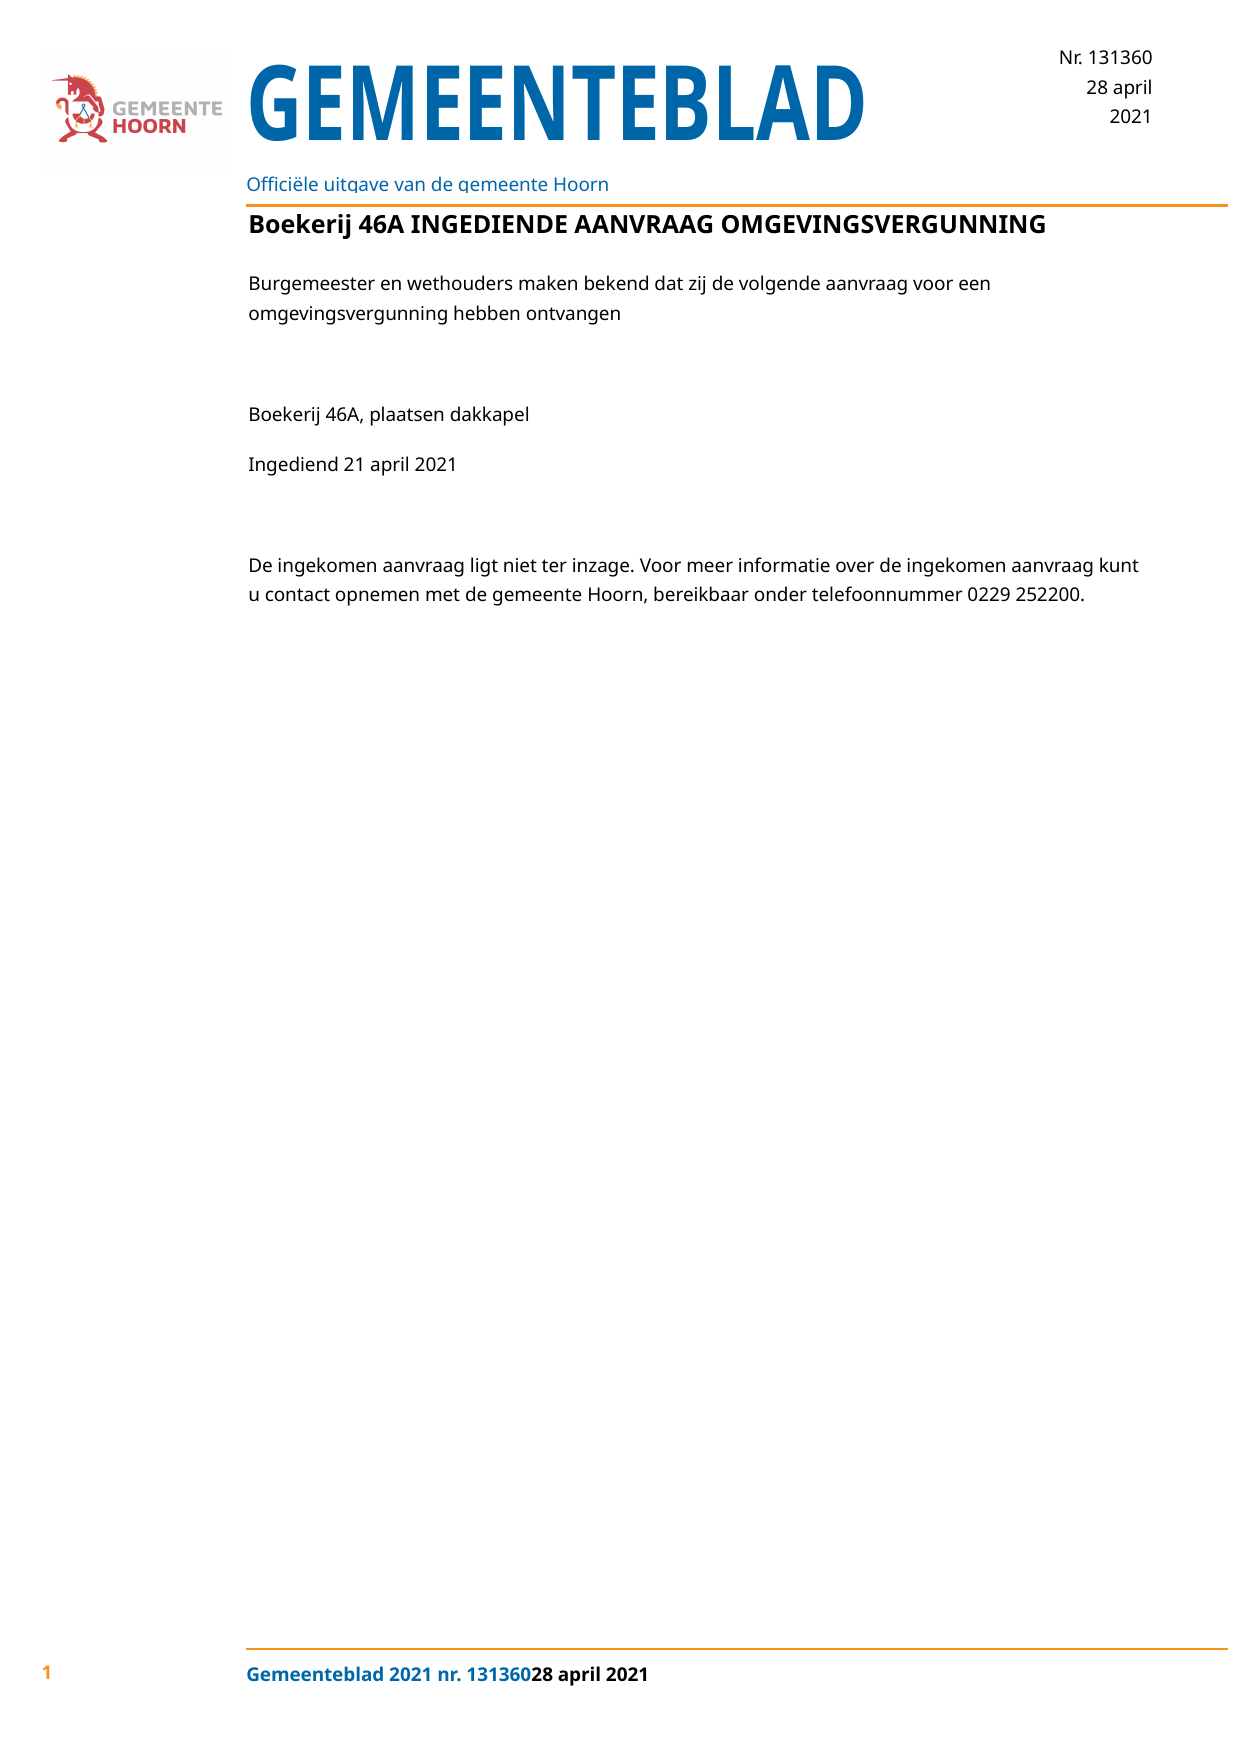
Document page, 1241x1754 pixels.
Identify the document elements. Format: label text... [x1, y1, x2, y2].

text Burgemeester en wethouders maken bekend dat zij de volgende aanvraag voor een omgevingsvergunning hebben ontvangen [248, 270, 1152, 326]
text Boekerij 46A, plaatsen dakkapel [248, 401, 1152, 426]
picture [41, 47, 231, 172]
text Ingediend 21 april 2021 [248, 451, 1152, 477]
text Boekerij 46A INGEDIENDE AANVRAAG OMGEVINGSVERGUNNING [248, 207, 1152, 241]
text De ingekomen aanvraag ligt niet ter inzage. Voor meer informatie over de ingekomen aanvraag kunt u contact opnemen met de gemeente Hoorn, bereikbaar onder telefoonnummer 0229 252200. [248, 552, 1152, 607]
